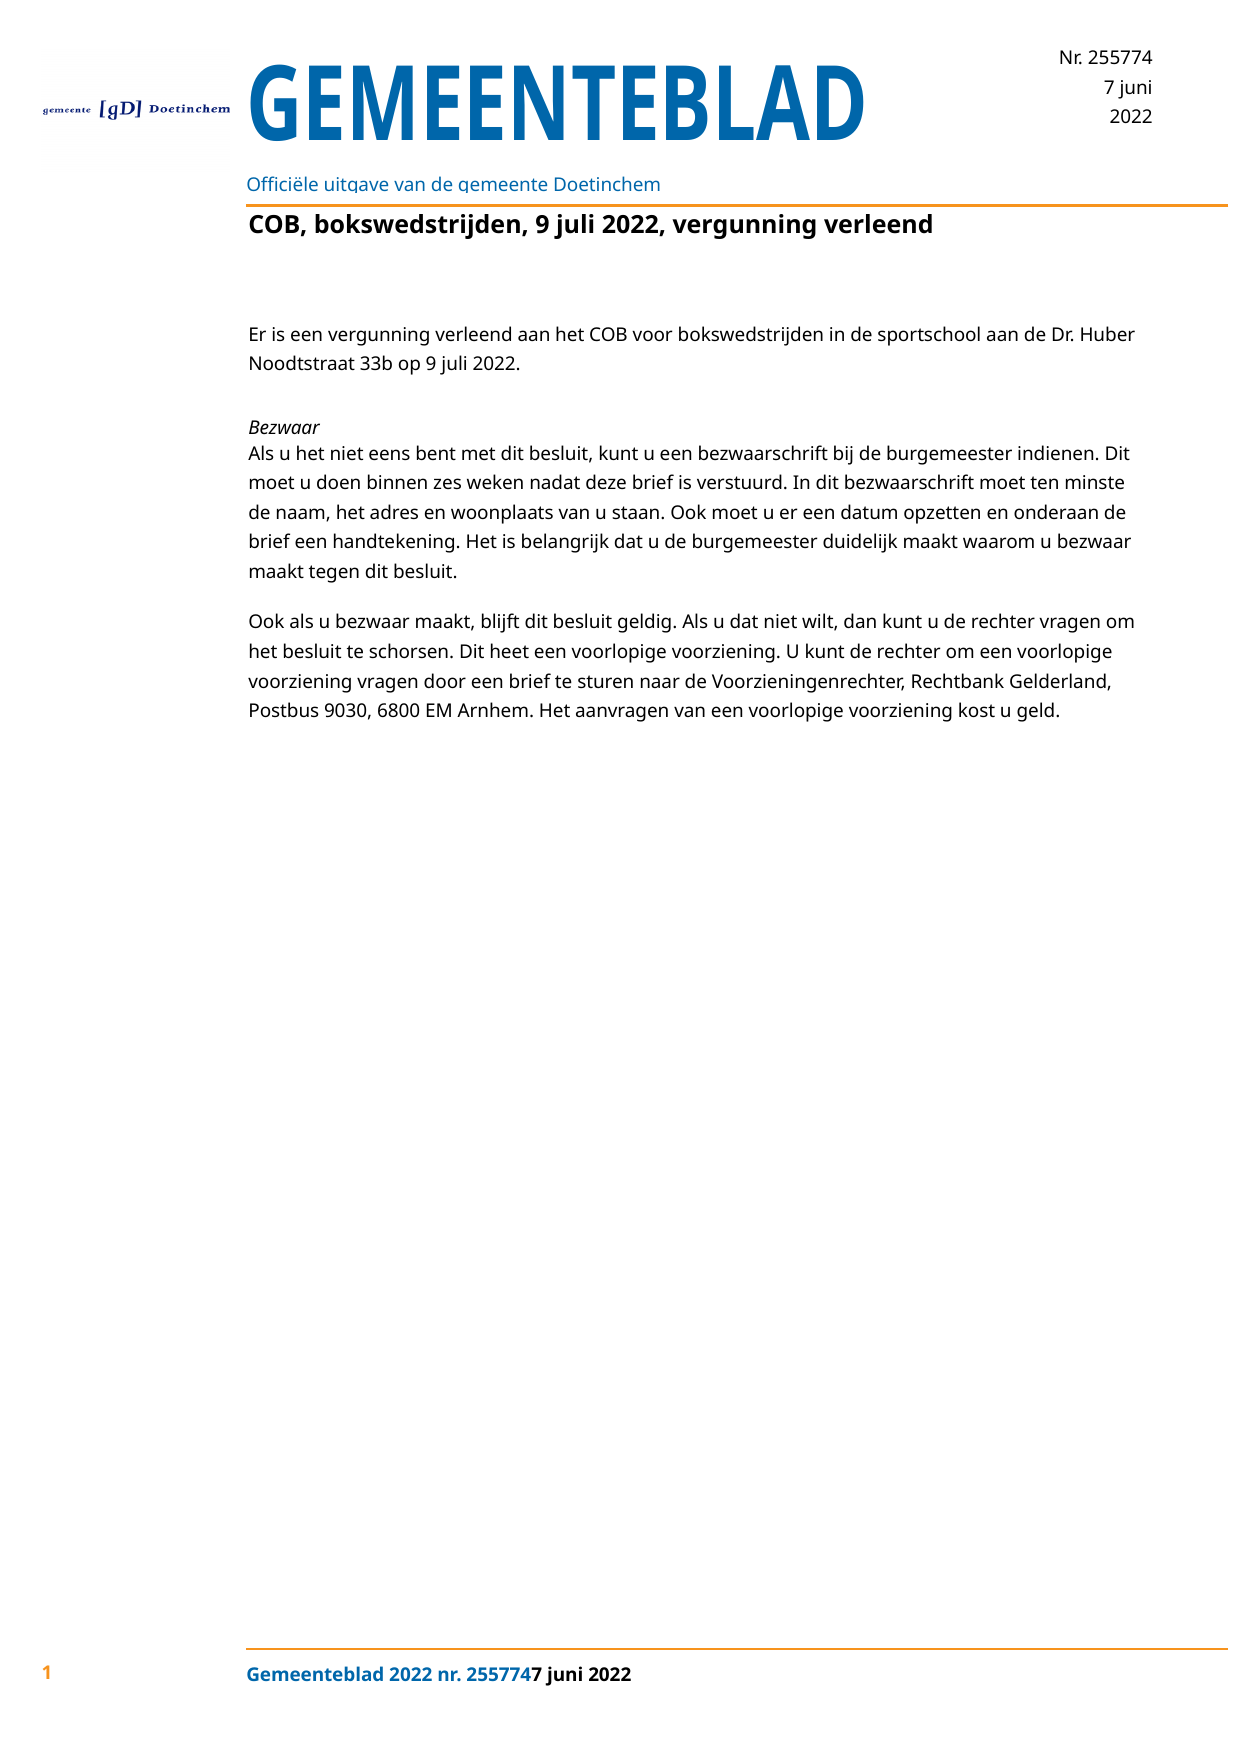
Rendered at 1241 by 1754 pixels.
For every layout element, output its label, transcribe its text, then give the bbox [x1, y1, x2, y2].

text COB, bokswedstrijden, 9 juli 2022, vergunning verleend [248, 207, 1152, 241]
text Ook als u bezwaar maakt, blijft dit besluit geldig. Als u dat niet wilt, dan kunt u de rechter vragen om het besluit te schorsen. Dit heet een voorlopige voorziening. U kunt de rechter om een voorlopige voorziening vragen door een brief te sturen naar de Voorzieningenrechter, Rechtbank Gelderland, Postbus 9030, 6800 EM Arnhem. Het aanvragen van een voorlopige voorziening kost u geld. [248, 609, 1152, 723]
text Als u het niet eens bent met dit besluit, kunt u een bezwaarschrift bij de burgemeester indienen. Dit moet u doen binnen zes weken nadat deze brief is verstuurd. In dit bezwaarschrift moet ten minste de naam, het adres en woonplaats van u staan. Ook moet u er een datum opzetten en onderaan de brief een handtekening. Het is belangrijk dat u de burgemeester duidelijk maakt waarom u bezwaar maakt tegen dit besluit. [248, 440, 1152, 584]
text Bezwaar [248, 414, 1152, 440]
text Er is een vergunning verleend aan het COB voor bokswedstrijden in de sportschool aan de Dr. Huber Noodtstraat 33b op 9 juli 2022. [248, 321, 1152, 376]
picture [41, 47, 231, 172]
